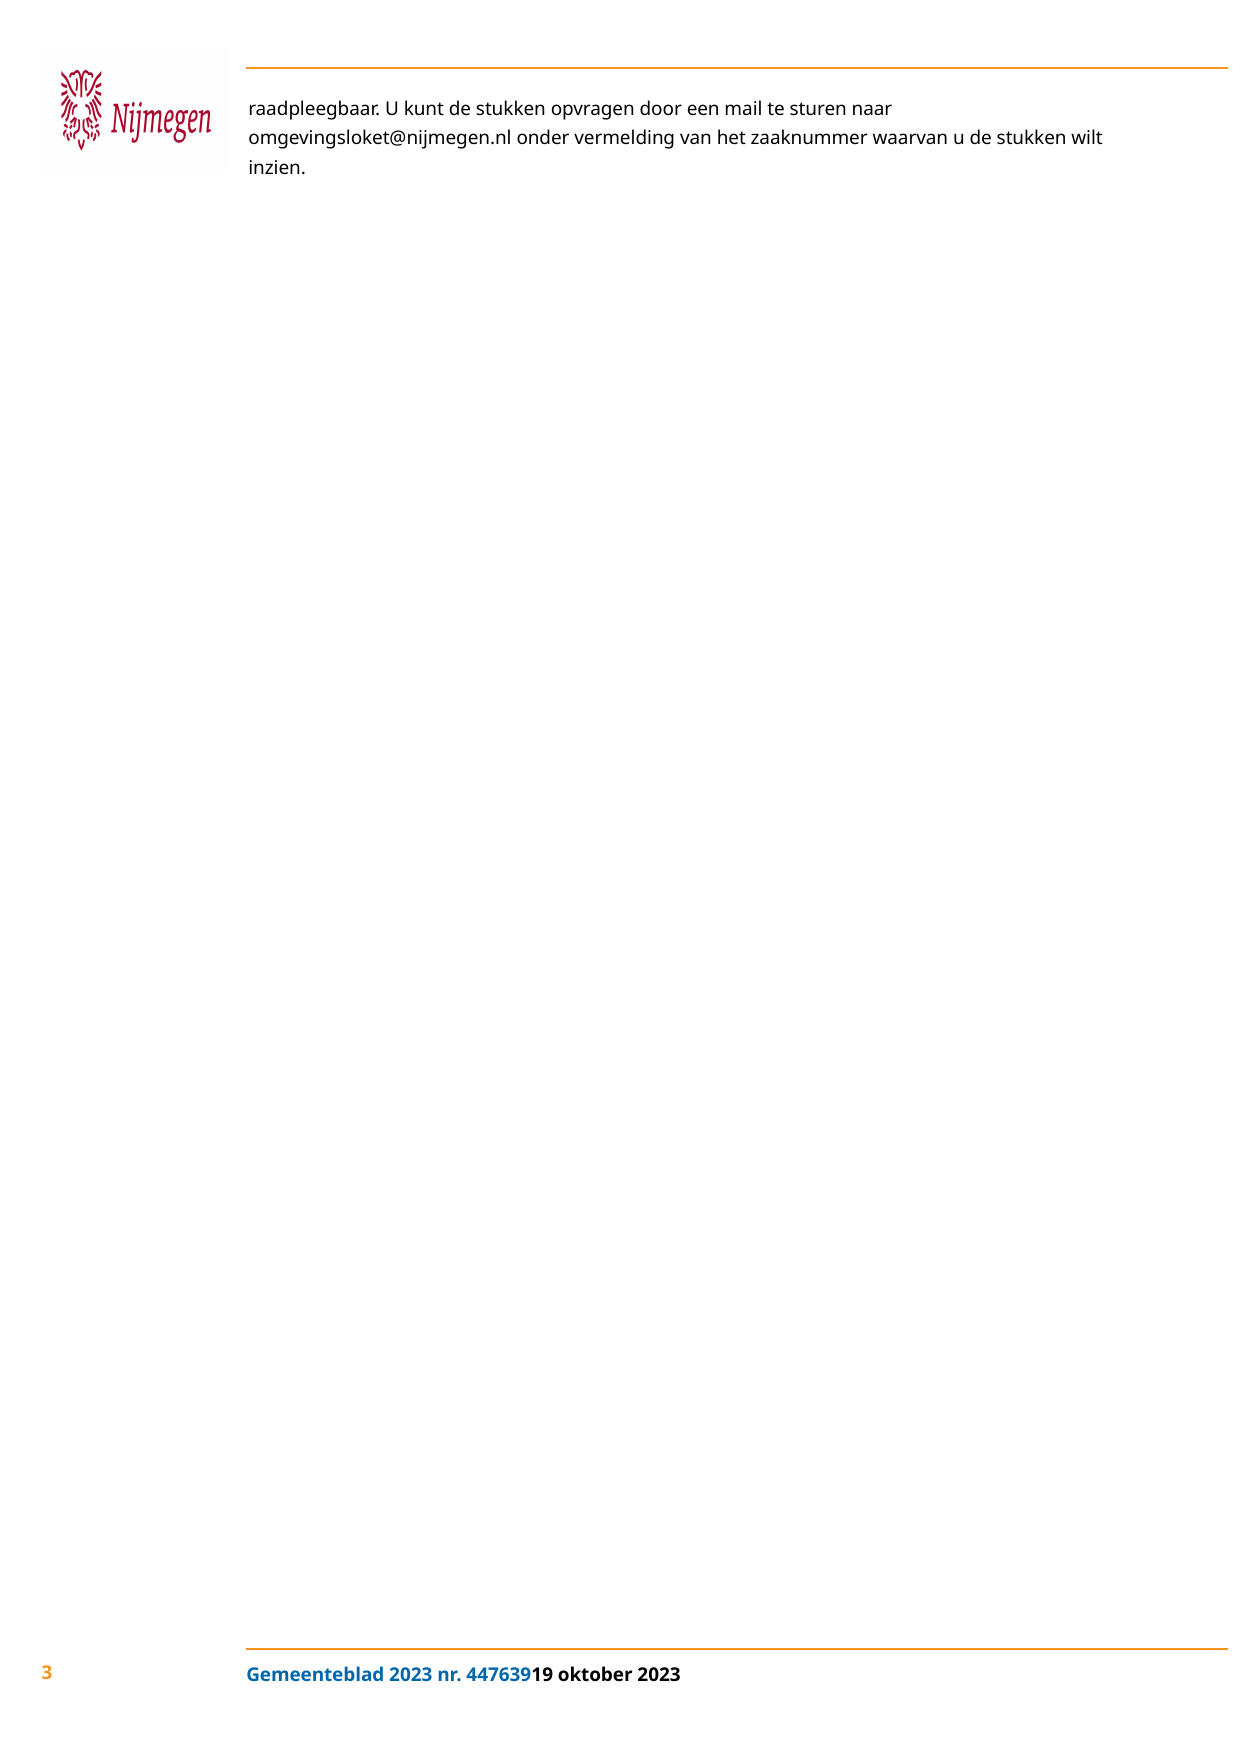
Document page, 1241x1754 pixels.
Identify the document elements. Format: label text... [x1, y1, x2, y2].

picture [41, 47, 231, 172]
text raadpleegbaar. U kunt de stukken opvragen door een mail te sturen naar omgevingsloket@nijmegen.nl onder vermelding van het zaaknummer waarvan u de stukken wilt inzien. [248, 95, 1152, 180]
